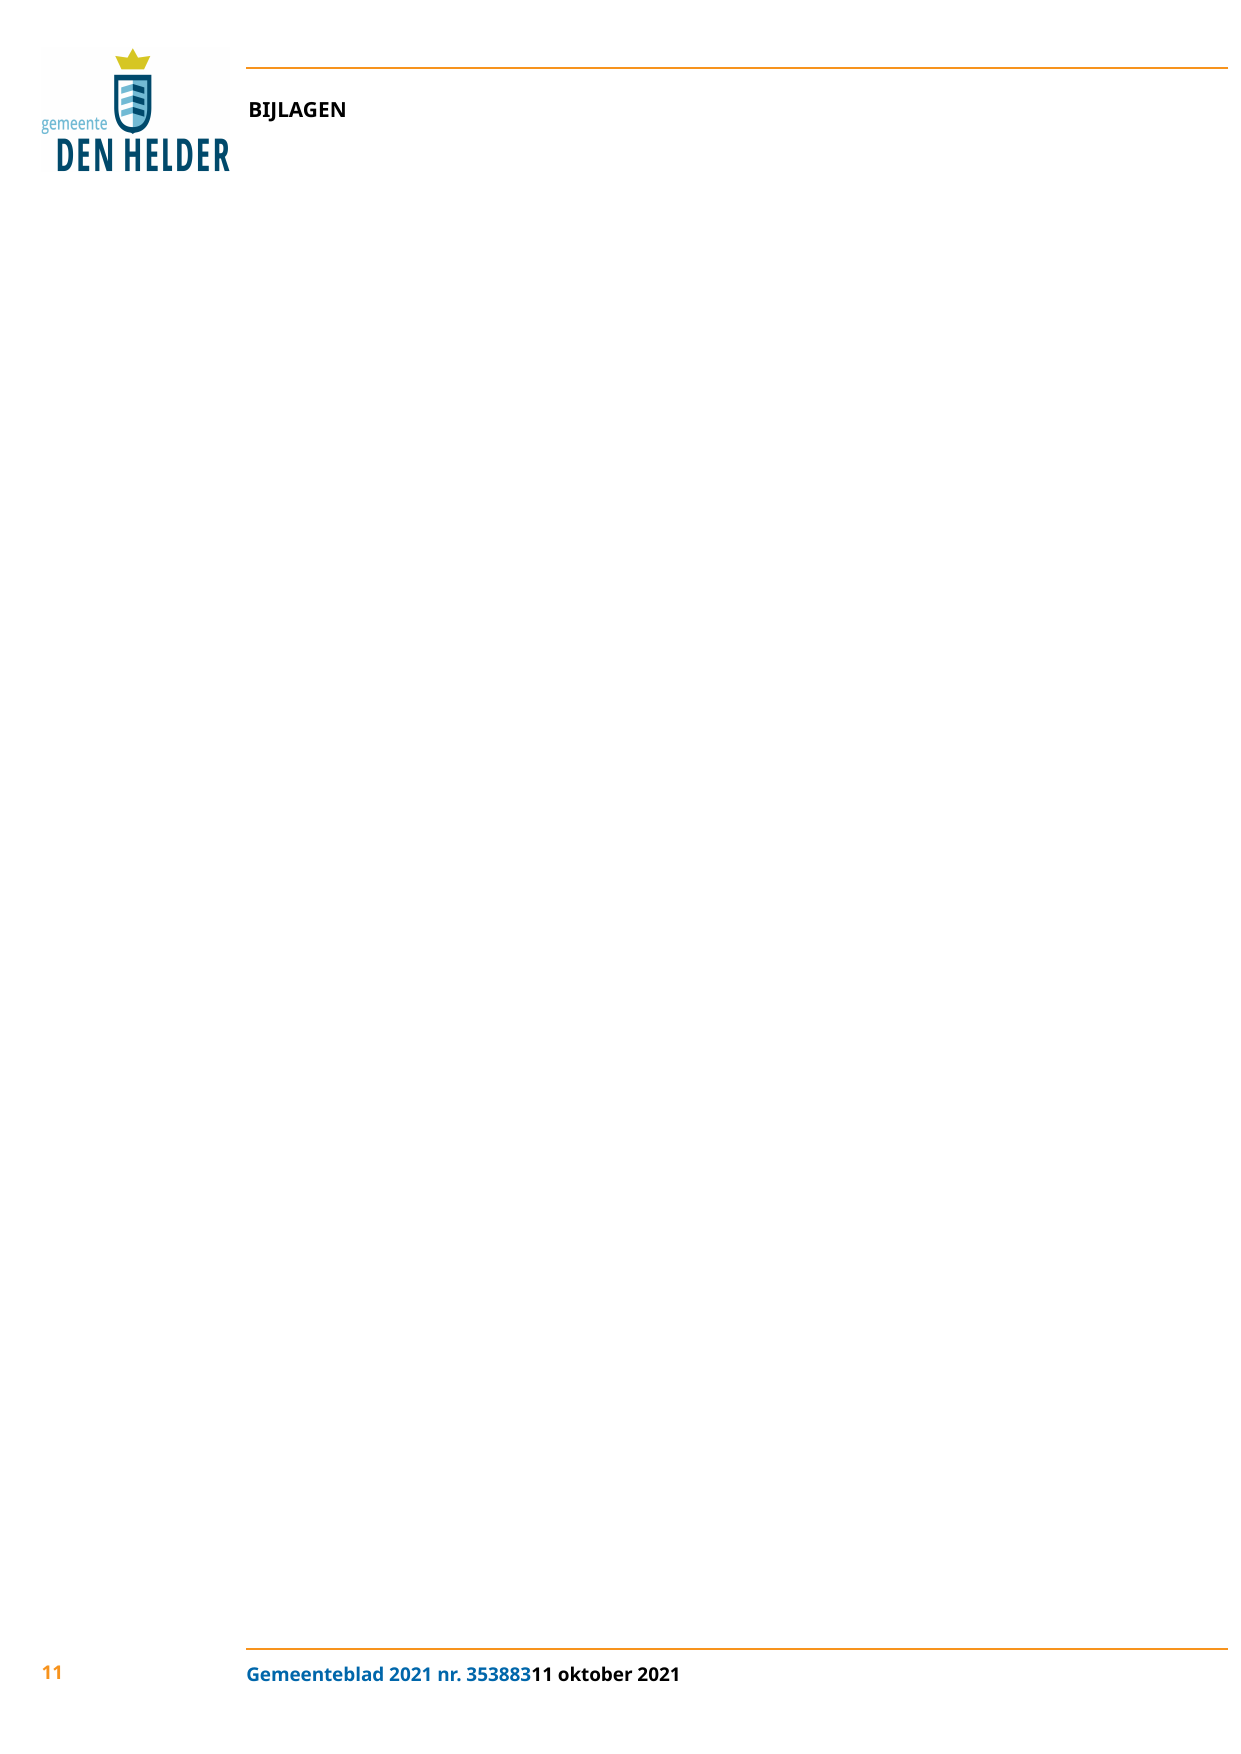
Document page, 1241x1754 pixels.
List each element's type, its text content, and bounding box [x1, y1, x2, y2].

picture [100, 154, 106, 172]
text BIJLAGEN [248, 95, 1152, 123]
picture [220, 160, 224, 172]
picture [130, 157, 135, 172]
picture [63, 144, 68, 165]
picture [182, 144, 187, 165]
picture [41, 47, 231, 172]
